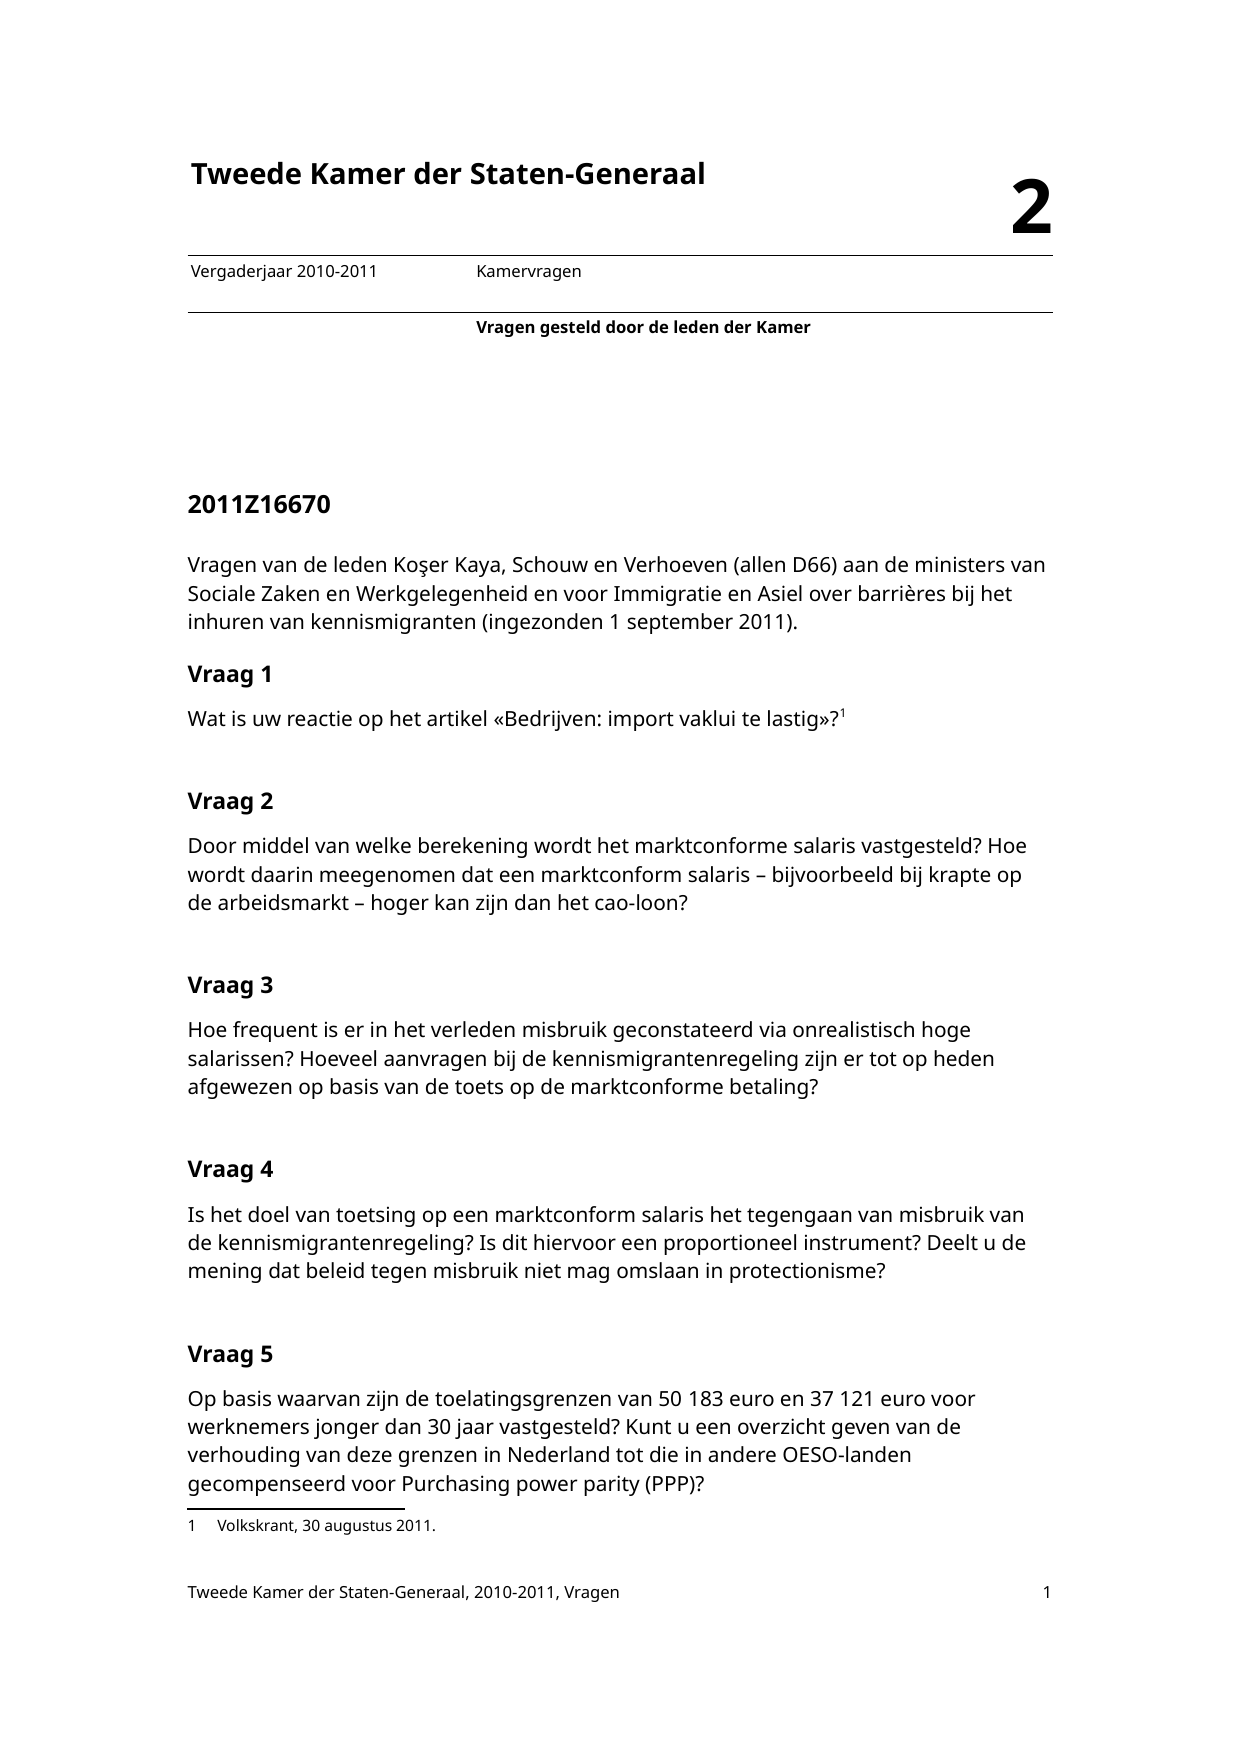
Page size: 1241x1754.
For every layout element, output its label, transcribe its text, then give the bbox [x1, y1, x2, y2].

subtitle Vraag 3 [187, 969, 1053, 1001]
text 2011Z16670 [187, 487, 1053, 521]
table_cell Vragen gesteld door de leden der Kamer [473, 313, 1053, 339]
table_header 2 [880, 150, 1053, 255]
text Op basis waarvan zijn de toelatingsgrenzen van 50 183 euro en 37 121 euro voor werknemers jonger dan 30 jaar vastgesteld? Kunt u een overzicht geven van de verhouding van deze grenzen in Nederland tot die in andere OESO-landen gecompenseerd voor Purchasing power parity (PPP)? [187, 1384, 1053, 1497]
table_cell Kamervragen [473, 256, 1053, 312]
text Wat is uw reactie op het artikel «Bedrijven: import vaklui te lastig»? [187, 704, 1053, 733]
text Door middel van welke berekening wordt het marktconforme salaris vastgesteld? Hoe wordt daarin meegenomen dat een marktconform salaris – bijvoorbeeld bij krapte op de arbeidsmarkt – hoger kan zijn dan het cao-loon? [187, 832, 1053, 917]
table_cell Vergaderjaar 2010-2011 [188, 256, 473, 312]
subtitle Vraag 2 [187, 785, 1053, 817]
table_header Tweede Kamer der Staten-Generaal [188, 150, 879, 255]
subtitle Vraag 4 [187, 1153, 1053, 1185]
text Is het doel van toetsing op een marktconform salaris het tegengaan van misbruik van de kennismigrantenregeling? Is dit hiervoor een proportioneel instrument? Deelt u de mening dat beleid tegen misbruik niet mag omslaan in protectionisme? [187, 1200, 1053, 1285]
subtitle Vraag 5 [187, 1337, 1053, 1369]
table_cell [188, 313, 473, 339]
text Hoe frequent is er in het verleden misbruik geconstateerd via onrealistisch hoge salarissen? Hoeveel aanvragen bij de kennismigrantenregeling zijn er tot op heden afgewezen op basis van de toets op de marktconforme betaling? [187, 1016, 1053, 1101]
subtitle Vraag 1 [187, 658, 1053, 689]
text Volkskrant, 30 augustus 2011. [187, 1508, 1053, 1536]
text Vragen van de leden Koşer Kaya, Schouw en Verhoeven (allen D66) aan de ministers van Sociale Zaken en Werkgelegenheid en voor Immigratie en Asiel over barrières bij het inhuren van kennismigranten (ingezonden 1 september 2011). [187, 550, 1053, 636]
